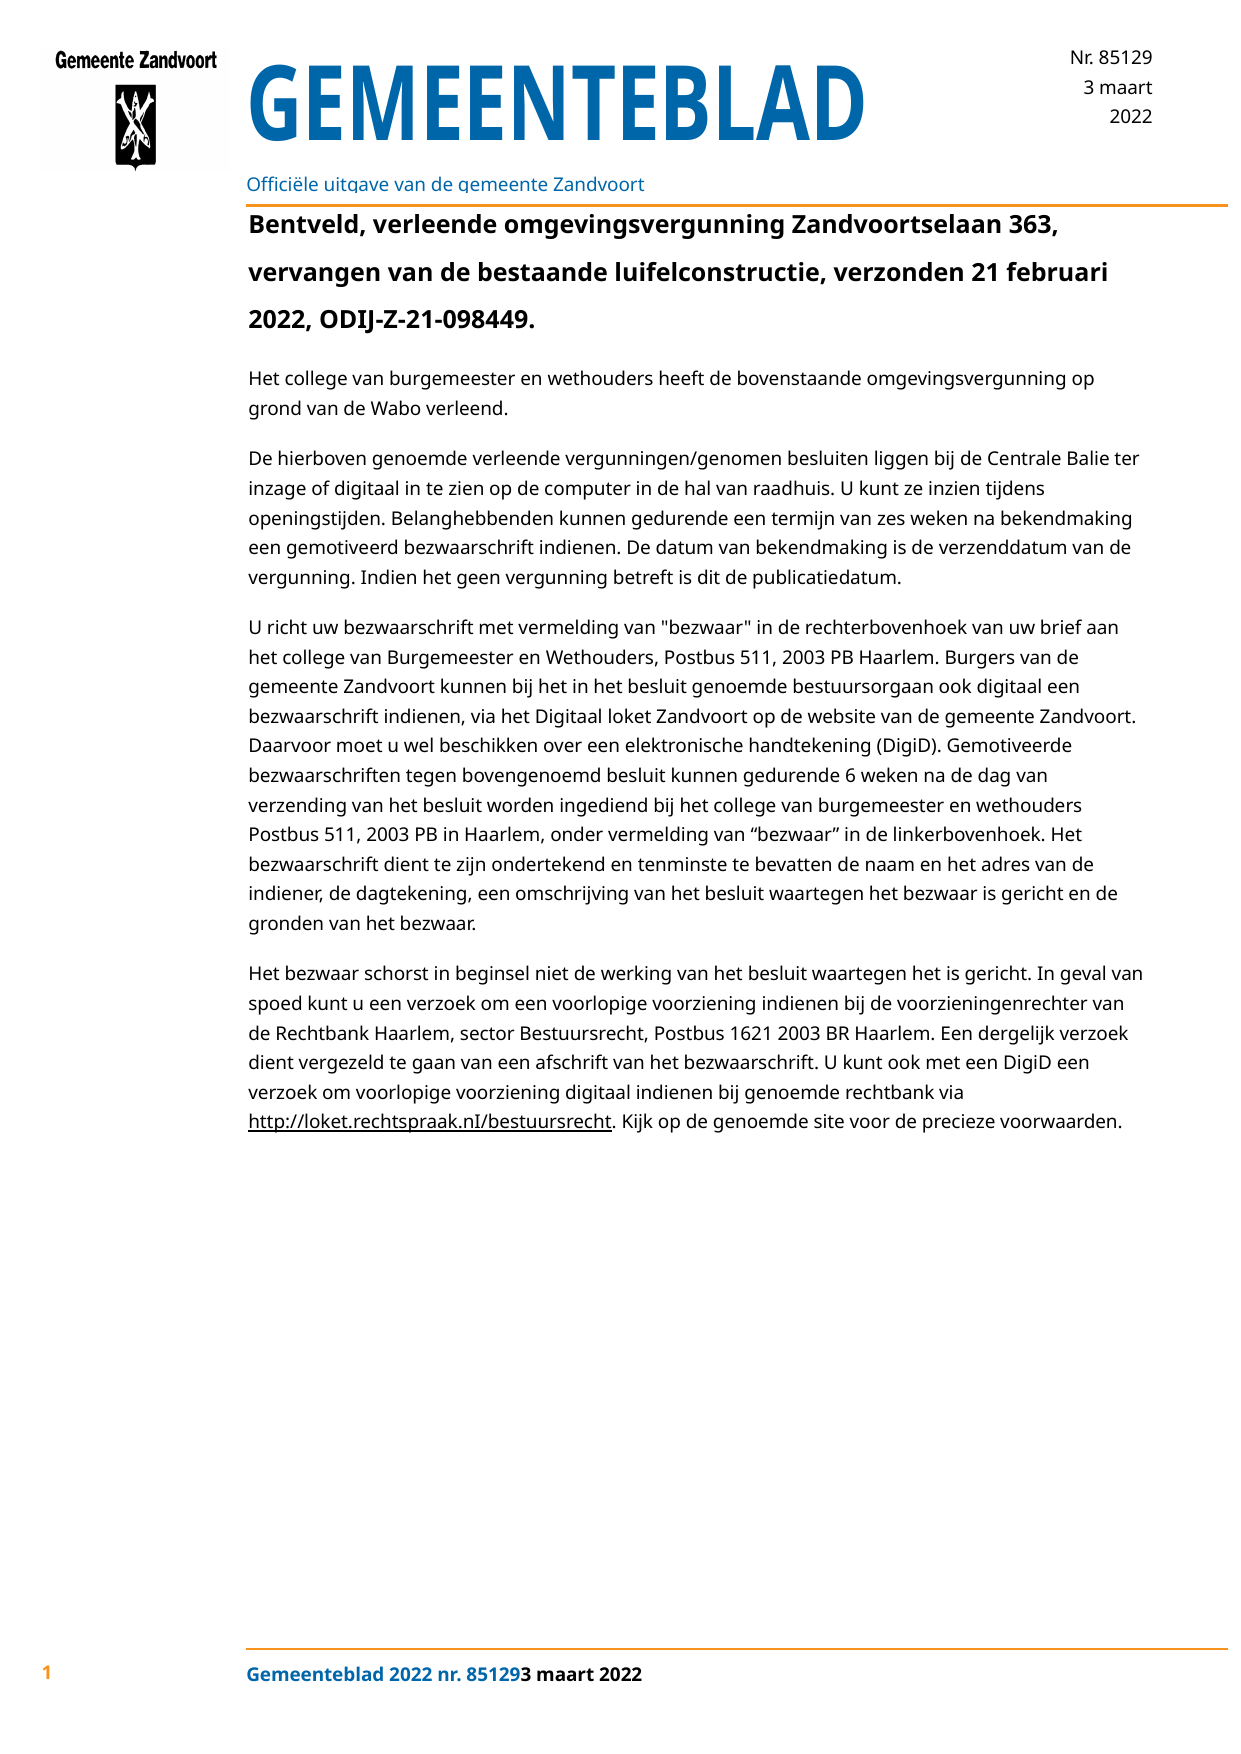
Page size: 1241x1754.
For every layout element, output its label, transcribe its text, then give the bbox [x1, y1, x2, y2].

text De hierboven genoemde verleende vergunningen/genomen besluiten liggen bij de Centrale Balie ter inzage of digitaal in te zien op de computer in de hal van raadhuis. U kunt ze inzien tijdens openingstijden. Belanghebbenden kunnen gedurende een termijn van zes weken na bekendmaking een gemotiveerd bezwaarschrift indienen. De datum van bekendmaking is de verzenddatum van de vergunning. Indien het geen vergunning betreft is dit de publicatiedatum. [248, 446, 1152, 589]
text Bentveld, verleende omgevingsvergunning Zandvoortselaan 363, vervangen van de bestaande luifelconstructie, verzonden 21 februari 2022, ODIJ-Z-21-098449. [248, 207, 1152, 336]
picture [41, 47, 231, 172]
text U richt uw bezwaarschrift met vermelding van "bezwaar" in de rechterbovenhoek van uw brief aan het college van Burgemeester en Wethouders, Postbus 511, 2003 PB Haarlem. Burgers van de gemeente Zandvoort kunnen bij het in het besluit genoemde bestuursorgaan ook digitaal een bezwaarschrift indienen, via het Digitaal loket Zandvoort op de website van de gemeente Zandvoort. Daarvoor moet u wel beschikken over een elektronische handtekening (DigiD). Gemotiveerde bezwaarschriften tegen bovengenoemd besluit kunnen gedurende 6 weken na de dag van verzending van het besluit worden ingediend bij het college van burgemeester en wethouders Postbus 511, 2003 PB in Haarlem, onder vermelding van “bezwaar” in de linkerbovenhoek. Het bezwaarschrift dient te zijn ondertekend en tenminste te bevatten de naam en het adres van de indiener, de dagtekening, een omschrijving van het besluit waartegen het bezwaar is gericht en de gronden van het bezwaar. [248, 614, 1152, 936]
text Het bezwaar schorst in beginsel niet de werking van het besluit waartegen het is gericht. In geval van spoed kunt u een verzoek om een voorlopige voorziening indienen bij de voorzieningenrechter van de Rechtbank Haarlem, sector Bestuursrecht, Postbus 1621 2003 BR Haarlem. Een dergelijk verzoek dient vergezeld te gaan van een afschrift van het bezwaarschrift. U kunt ook met een DigiD een verzoek om voorlopige voorziening digitaal indienen bij genoemde rechtbank via http://loket.rechtspraak.nI/bestuursrecht. Kijk op de genoemde site voor de precieze voorwaarden. [248, 961, 1152, 1134]
text Het college van burgemeester en wethouders heeft de bovenstaande omgevingsvergunning op grond van de Wabo verleend. [248, 366, 1152, 421]
